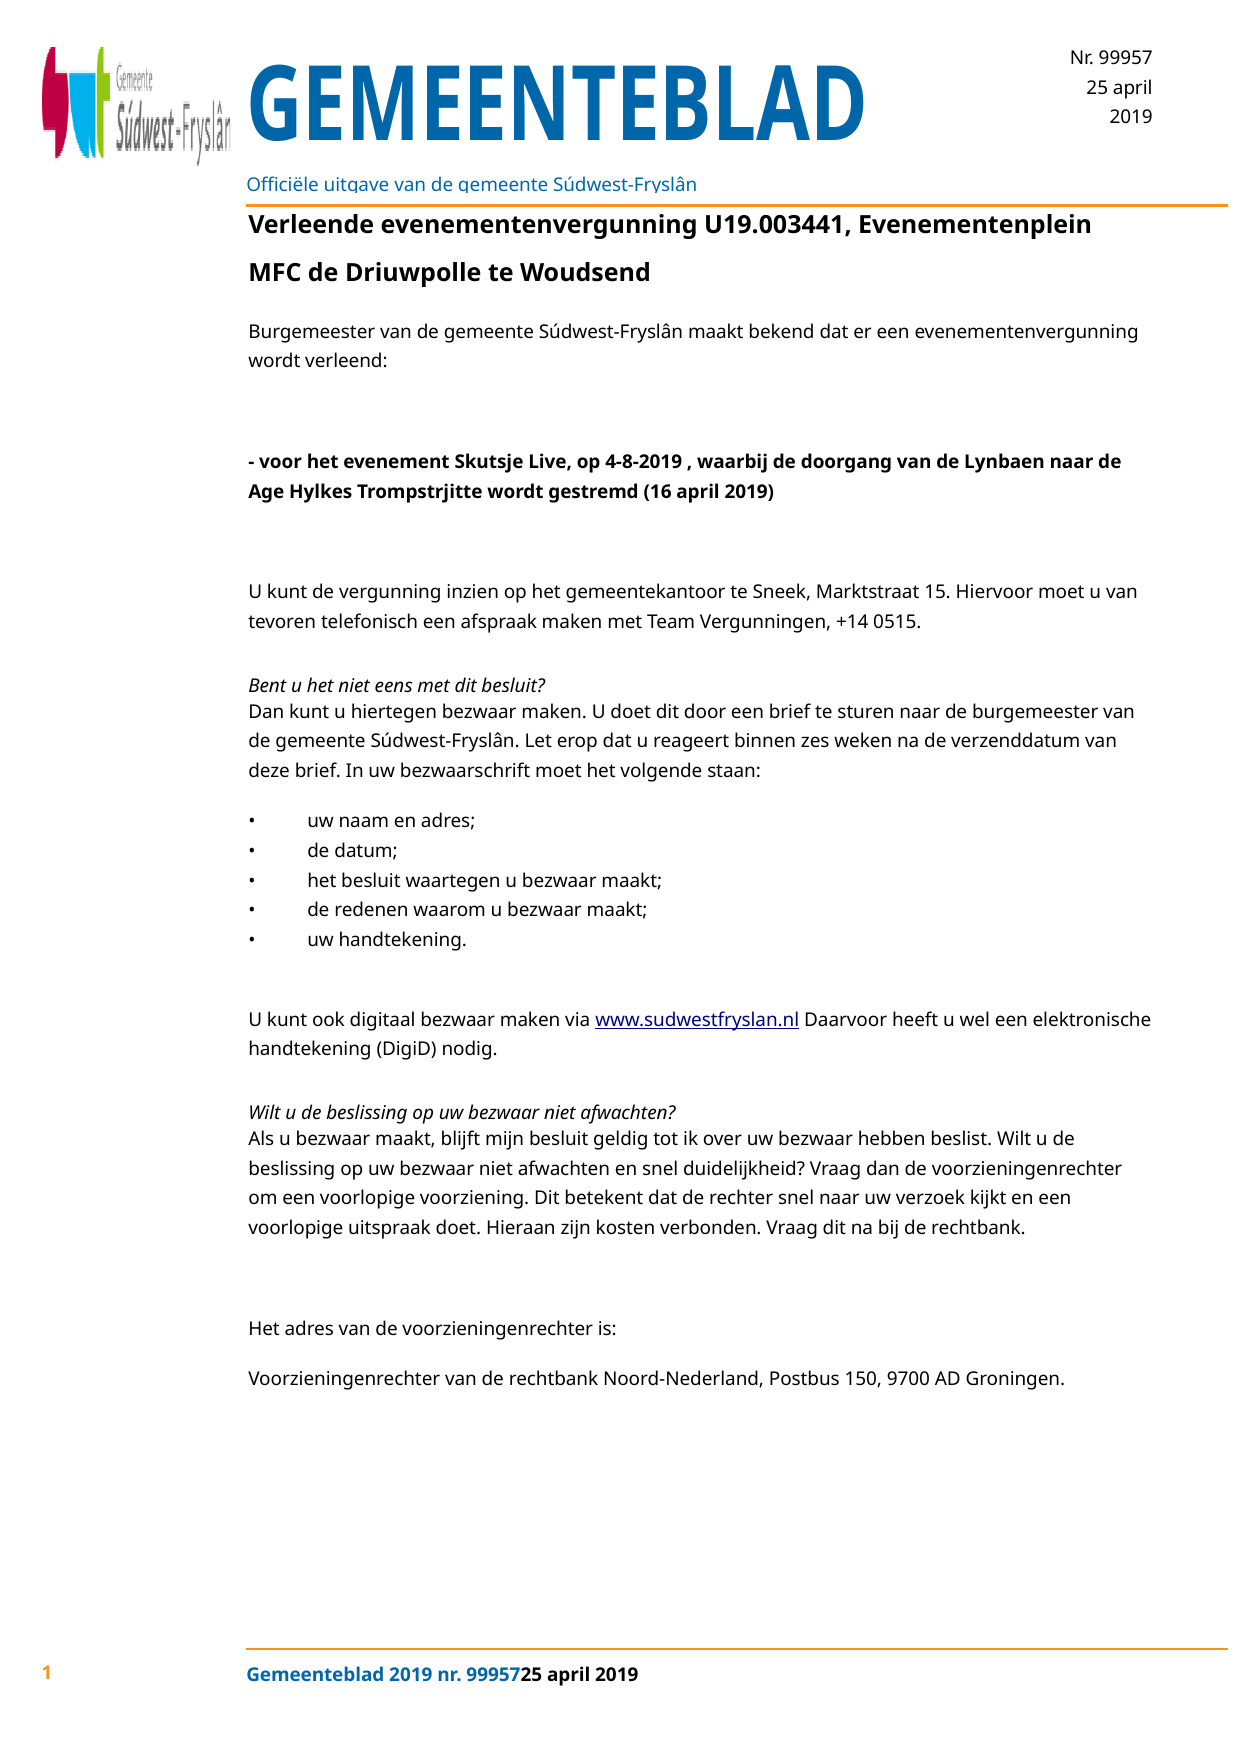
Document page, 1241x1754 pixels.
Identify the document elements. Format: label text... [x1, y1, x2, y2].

text Als u bezwaar maakt, blijft mijn besluit geldig tot ik over uw bezwaar hebben beslist. Wilt u de beslissing op uw bezwaar niet afwachten en snel duidelijkheid? Vraag dan de voorzieningenrechter om een voorlopige voorziening. Dit betekent dat de rechter snel naar uw verzoek kijkt en een voorlopige uitspraak doet. Hieraan zijn kosten verbonden. Vraag dit na bij de rechtbank. [248, 1125, 1152, 1240]
text Verleende evenementenvergunning U19.003441, Evenementenplein MFC de Driuwpolle te Woudsend [248, 207, 1152, 288]
text Wilt u de beslissing op uw bezwaar niet afwachten? [248, 1099, 1152, 1125]
text U kunt ook digitaal bezwaar maken via www.sudwestfryslan.nl Daarvoor heeft u wel een elektronische handtekening (DigiD) nodig. [248, 1006, 1152, 1061]
list de datum; [248, 837, 1152, 863]
text Het adres van de voorzieningenrechter is: [248, 1315, 1152, 1341]
text U kunt de vergunning inzien op het gemeentekantoor te Sneek, Marktstraat 15. Hiervoor moet u van tevoren telefonisch een afspraak maken met Team Vergunningen, +14 0515. [248, 579, 1152, 634]
text Voorzieningenrechter van de rechtbank Noord-Nederland, Postbus 150, 9700 AD Groningen. [248, 1365, 1152, 1391]
text Dan kunt u hiertegen bezwaar maken. U doet dit door een brief te sturen naar de burgemeester van de gemeente Súdwest-Fryslân. Let erop dat u reageert binnen zes weken na de verzenddatum van deze brief. In uw bezwaarschrift moet het volgende staan: [248, 698, 1152, 783]
list uw handtekening. [248, 926, 1152, 952]
text Burgemeester van de gemeente Súdwest-Fryslân maakt bekend dat er een evenementenvergunning wordt verleend: [248, 318, 1152, 373]
text Bent u het niet eens met dit besluit? [248, 672, 1152, 698]
list de redenen waarom u bezwaar maakt; [248, 896, 1152, 922]
list uw naam en adres; [248, 808, 1152, 833]
list het besluit waartegen u bezwaar maakt; [248, 867, 1152, 892]
picture [41, 47, 231, 172]
text - voor het evenement Skutsje Live, op 4-8-2019 , waarbij de doorgang van de Lynbaen naar de Age Hylkes Trompstrjitte wordt gestremd (16 april 2019) [248, 448, 1152, 504]
